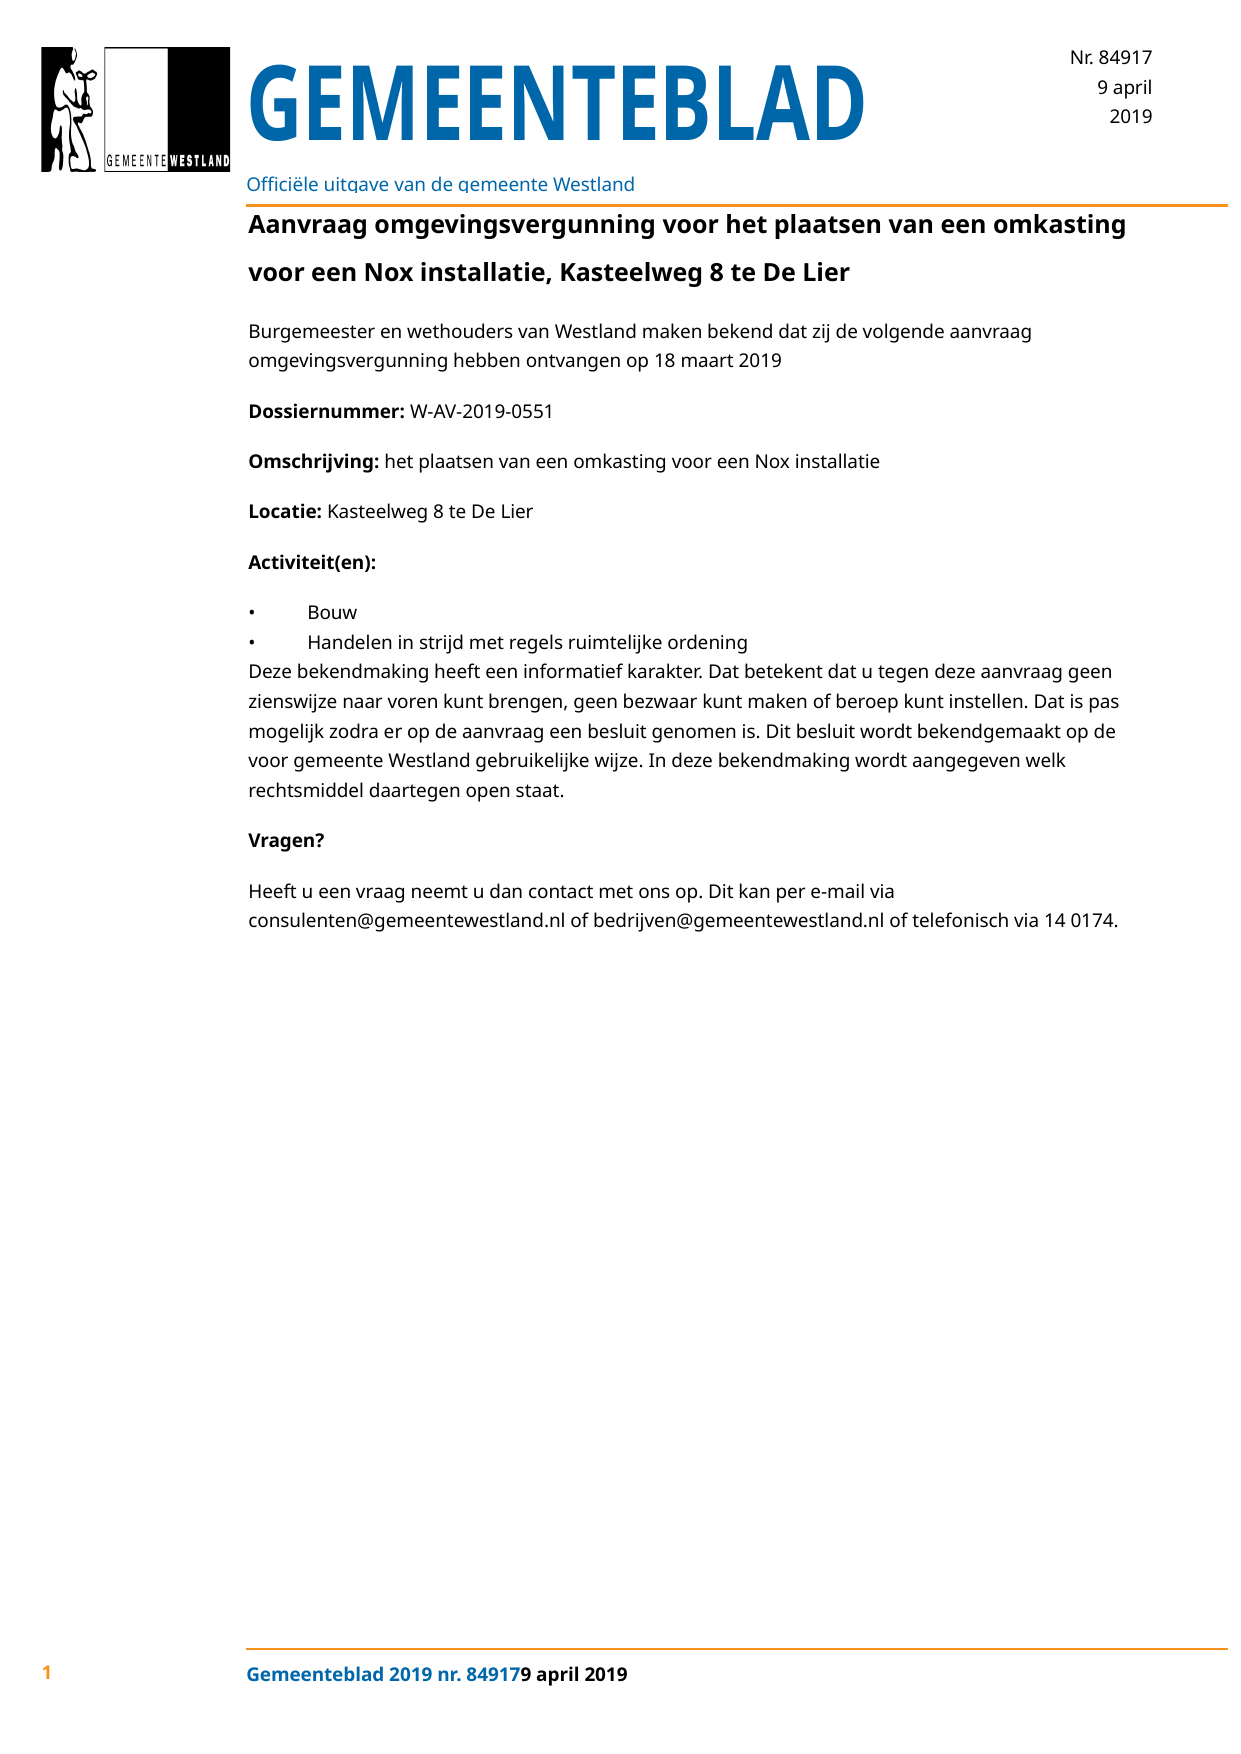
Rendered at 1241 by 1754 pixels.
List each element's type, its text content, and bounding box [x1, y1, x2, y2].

list Bouw [248, 599, 1152, 625]
text Vragen? [248, 827, 1152, 853]
list Handelen in strijd met regels ruimtelijke ordening [248, 629, 1152, 655]
picture [41, 47, 231, 172]
text Dossiernummer: W-AV-2019-0551 [248, 398, 1152, 424]
text Heeft u een vraag neemt u dan contact met ons op. Dit kan per e-mail via consulenten@gemeentewestland.nl of bedrijven@gemeentewestland.nl of telefonisch via 14 0174. [248, 878, 1152, 933]
text Omschrijving: het plaatsen van een omkasting voor een Nox installatie [248, 448, 1152, 474]
text Locatie: Kasteelweg 8 te De Lier [248, 499, 1152, 524]
text Activiteit(en): [248, 549, 1152, 575]
text Deze bekendmaking heeft een informatief karakter. Dat betekent dat u tegen deze aanvraag geen zienswijze naar voren kunt brengen, geen bezwaar kunt maken of beroep kunt instellen. Dat is pas mogelijk zodra er op de aanvraag een besluit genomen is. Dit besluit wordt bekendgemaakt op de voor gemeente Westland gebruikelijke wijze. In deze bekendmaking wordt aangegeven welk rechtsmiddel daartegen open staat. [248, 659, 1152, 803]
text Aanvraag omgevingsvergunning voor het plaatsen van een omkasting voor een Nox installatie, Kasteelweg 8 te De Lier [248, 207, 1152, 288]
text Burgemeester en wethouders van Westland maken bekend dat zij de volgende aanvraag omgevingsvergunning hebben ontvangen op 18 maart 2019 [248, 318, 1152, 373]
